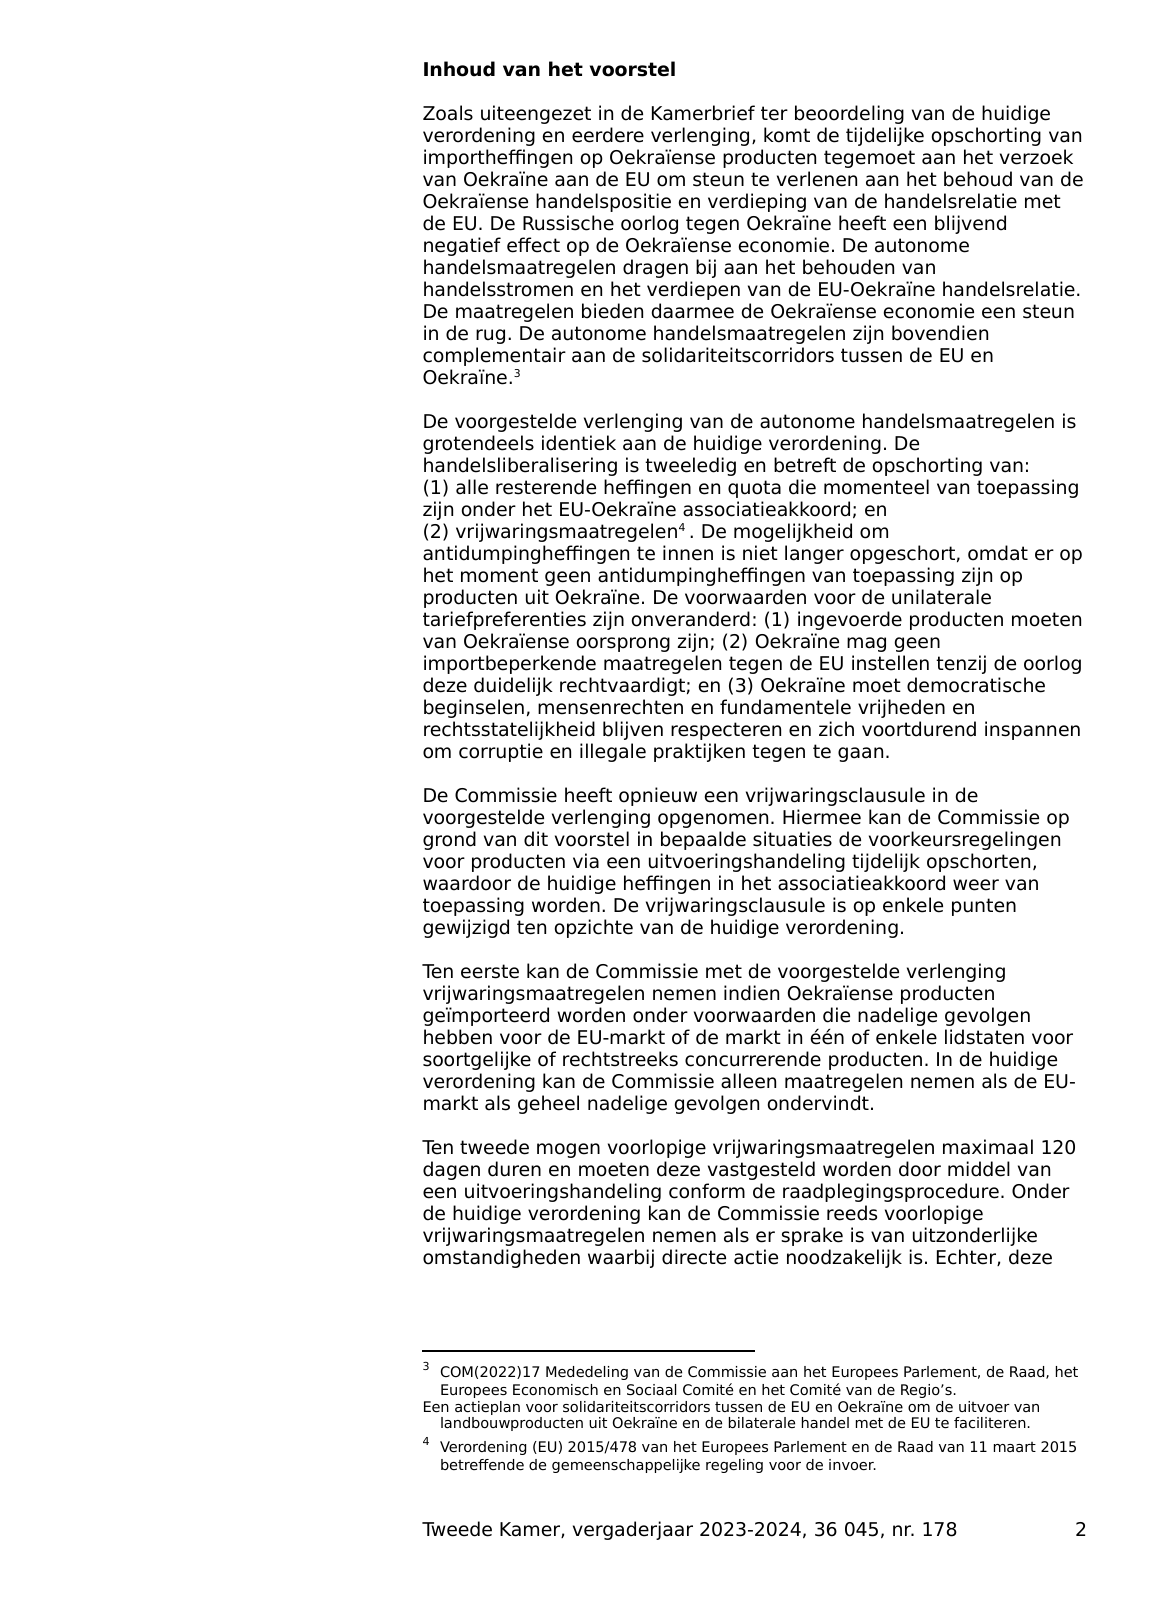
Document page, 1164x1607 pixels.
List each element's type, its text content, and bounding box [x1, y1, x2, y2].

text Ten eerste kan de Commissie met de voorgestelde verlenging vrijwaringsmaatregelen nemen indien Oekraïense producten geïmporteerd worden onder voorwaarden die nadelige gevolgen hebben voor de EU-markt of de markt in één of enkele lidstaten voor soortgelijke of rechtstreeks concurrerende producten. In de huidige verordening kan de Commissie alleen maatregelen nemen als de EU-markt als geheel nadelige gevolgen ondervindt. [422, 961, 1087, 1115]
text De voorgestelde verlenging van de autonome handelsmaatregelen is grotendeels identiek aan de huidige verordening. De handelsliberalisering is tweeledig en betreft de opschorting van: (1) alle resterende heffingen en quota die momenteel van toepassing zijn onder het EU-Oekraïne associatieakkoord; en (2) vrijwaringsmaatregelen. De mogelijkheid om antidumpingheffingen te innen is niet langer opgeschort, omdat er op het moment geen antidumpingheffingen van toepassing zijn op producten uit Oekraïne. De voorwaarden voor de unilaterale tariefpreferenties zijn onveranderd: (1) ingevoerde producten moeten van Oekraïense oorsprong zijn; (2) Oekraïne mag geen importbeperkende maatregelen tegen de EU instellen tenzij de oorlog deze duidelijk rechtvaardigt; en (3) Oekraïne moet democratische beginselen, mensenrechten en fundamentele vrijheden en rechtsstatelijkheid blijven respecteren en zich voortdurend inspannen om corruptie en illegale praktijken tegen te gaan. [422, 411, 1087, 763]
text COM(2022)17 Mededeling van de Commissie aan het Europees Parlement, de Raad, het Europees Economisch en Sociaal Comité en het Comité van de Regio’s. [422, 1360, 1087, 1399]
text Ten tweede mogen voorlopige vrijwaringsmaatregelen maximaal 120 dagen duren en moeten deze vastgesteld worden door middel van een uitvoeringshandeling conform de raadplegingsprocedure. Onder de huidige verordening kan de Commissie reeds voorlopige vrijwaringsmaatregelen nemen als er sprake is van uitzonderlijke omstandigheden waarbij directe actie noodzakelijk is. Echter, deze [422, 1137, 1087, 1269]
text Verordening (EU) 2015/478 van het Europees Parlement en de Raad van 11 maart 2015 betreffende de gemeenschappelijke regeling voor de invoer. [422, 1435, 1087, 1474]
text De Commissie heeft opnieuw een vrijwaringsclausule in de voorgestelde verlenging opgenomen. Hiermee kan de Commissie op grond van dit voorstel in bepaalde situaties de voorkeursregelingen voor producten via een uitvoeringshandeling tijdelijk opschorten, waardoor de huidige heffingen in het associatieakkoord weer van toepassing worden. De vrijwaringsclausule is op enkele punten gewijzigd ten opzichte van de huidige verordening. [422, 785, 1087, 939]
subtitle Inhoud van het voorstel [422, 59, 1087, 81]
text Zoals uiteengezet in de Kamerbrief ter beoordeling van de huidige verordening en eerdere verlenging, komt de tijdelijke opschorting van importheffingen op Oekraïense producten tegemoet aan het verzoek van Oekraïne aan de EU om steun te verlenen aan het behoud van de Oekraïense handelspositie en verdieping van de handelsrelatie met de EU. De Russische oorlog tegen Oekraïne heeft een blijvend negatief effect op de Oekraïense economie. De autonome handelsmaatregelen dragen bij aan het behouden van handelsstromen en het verdiepen van de EU-Oekraïne handelsrelatie. De maatregelen bieden daarmee de Oekraïense economie een steun in de rug. De autonome handelsmaatregelen zijn bovendien complementair aan de solidariteitscorridors tussen de EU en Oekraïne. [422, 103, 1087, 389]
text Een actieplan voor solidariteitscorridors tussen de EU en Oekraïne om de uitvoer van landbouwproducten uit Oekraïne en de bilaterale handel met de EU te faciliteren. [422, 1399, 1087, 1432]
